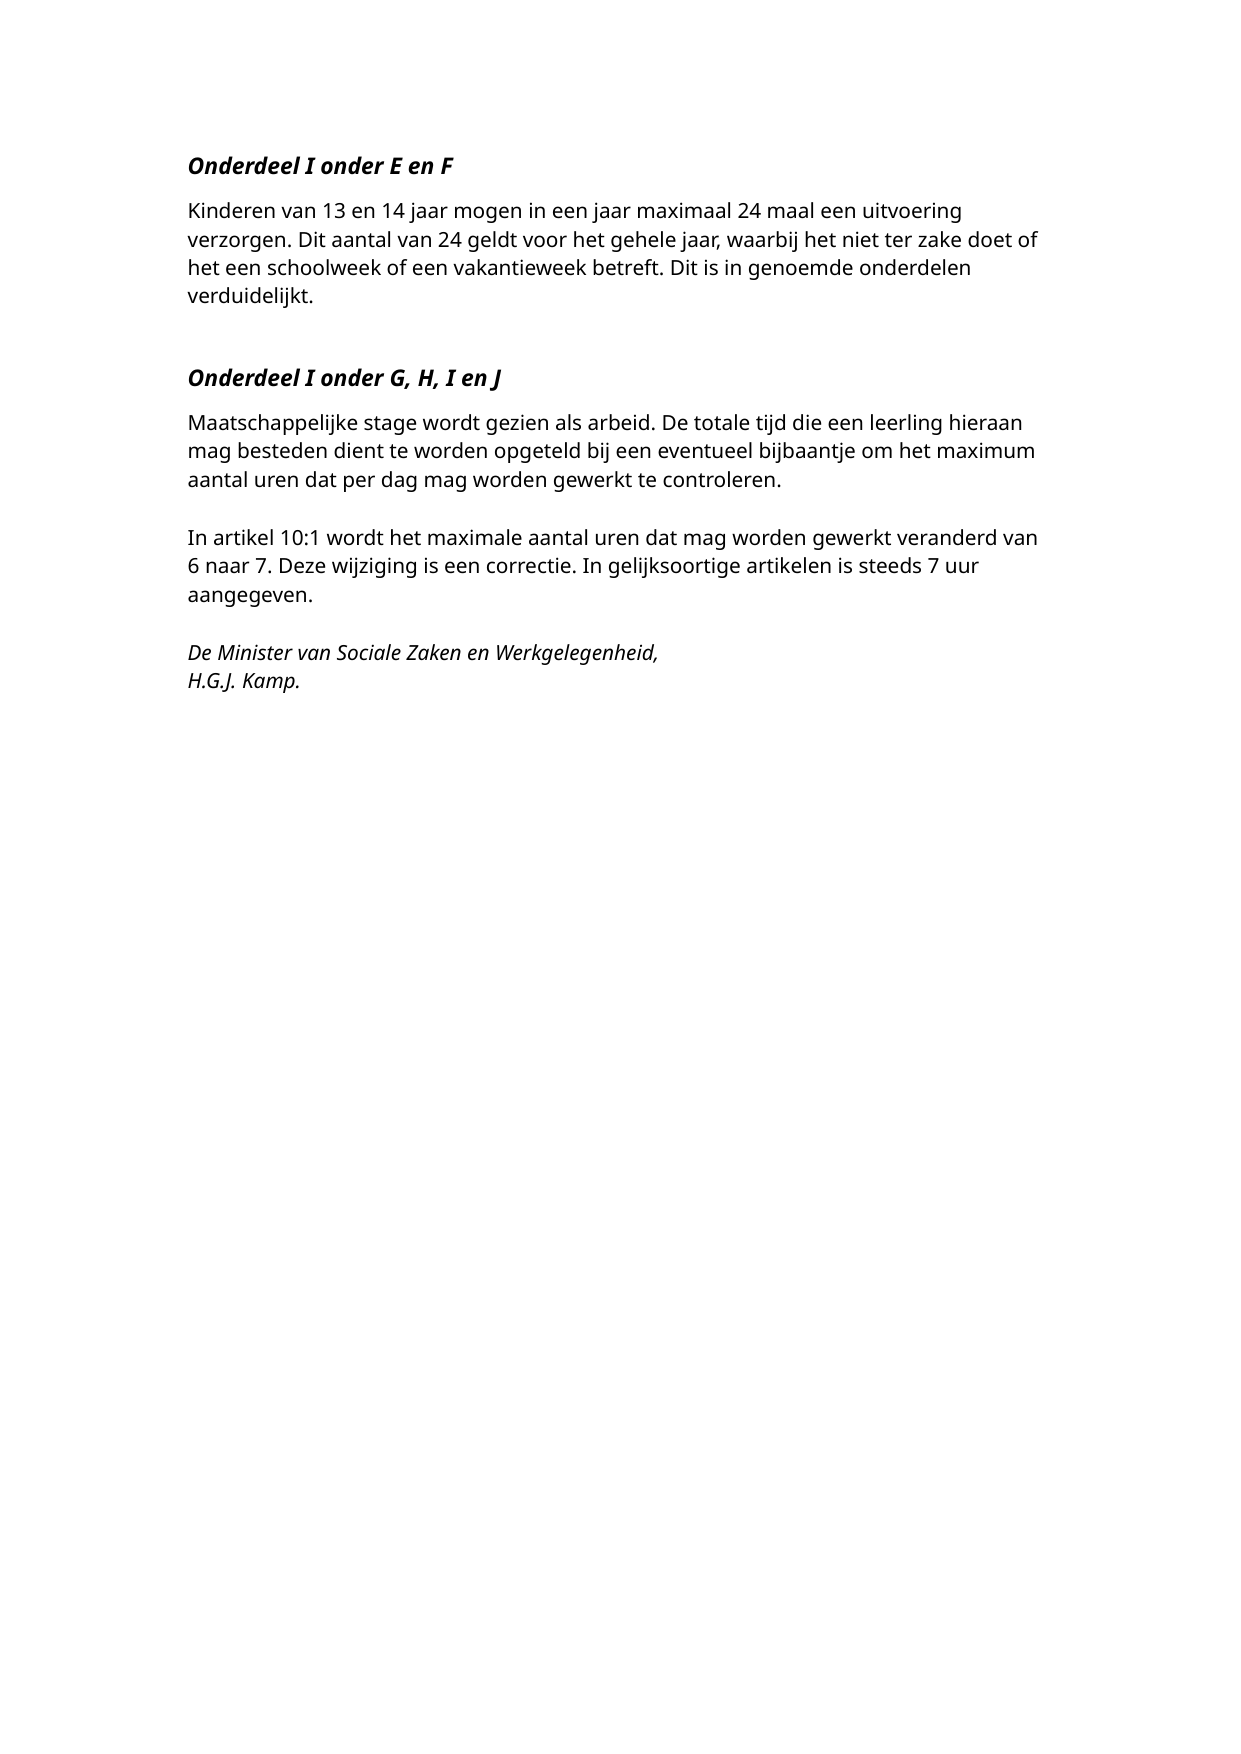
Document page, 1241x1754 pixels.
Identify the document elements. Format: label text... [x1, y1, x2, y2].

text Maatschappelijke stage wordt gezien als arbeid. De totale tijd die een leerling hieraan mag besteden dient te worden opgeteld bij een eventueel bijbaantje om het maximum aantal uren dat per dag mag worden gewerkt te controleren. [187, 408, 1053, 493]
text Kinderen van 13 en 14 jaar mogen in een jaar maximaal 24 maal een uitvoering verzorgen. Dit aantal van 24 geldt voor het gehele jaar, waarbij het niet ter zake doet of het een schoolweek of een vakantieweek betreft. Dit is in genoemde onderdelen verduidelijkt. [187, 196, 1053, 310]
text In artikel 10:1 wordt het maximale aantal uren dat mag worden gewerkt veranderd van 6 naar 7. Deze wijziging is een correctie. In gelijksoortige artikelen is steeds 7 uur aangegeven. [187, 523, 1053, 608]
subtitle Onderdeel I onder E en F [187, 150, 1053, 181]
subtitle Onderdeel I onder G, H, I en J [187, 362, 1053, 393]
text H.G.J. Kamp. [187, 666, 1053, 695]
text De Minister van Sociale Zaken en Werkgelegenheid, [187, 638, 1053, 666]
